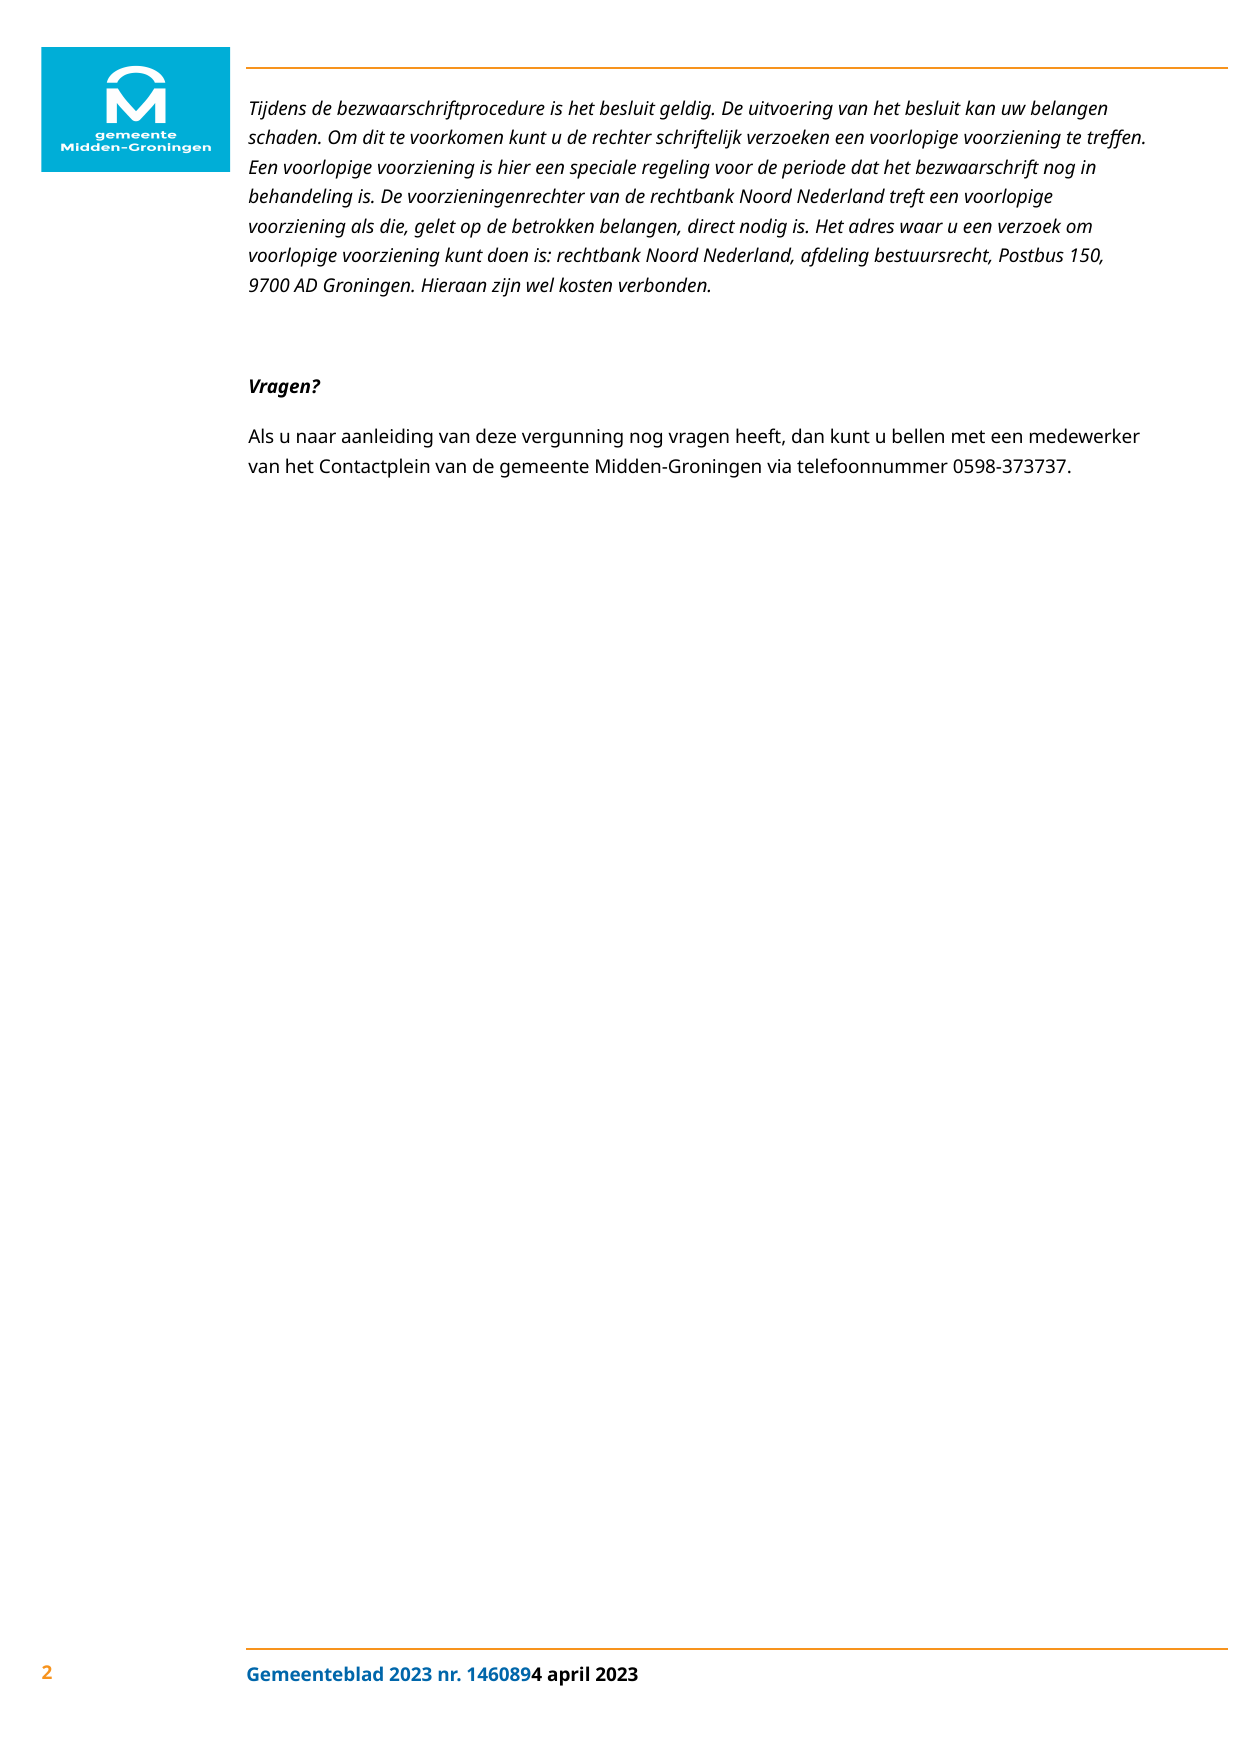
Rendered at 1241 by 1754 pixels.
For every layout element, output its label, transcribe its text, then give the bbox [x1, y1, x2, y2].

text Als u naar aanleiding van deze vergunning nog vragen heeft, dan kunt u bellen met een medewerker van het Contactplein van de gemeente Midden-Groningen via telefoonnummer 0598-373737. [248, 423, 1152, 479]
picture [108, 66, 164, 82]
text Tijdens de bezwaarschriftprocedure is het besluit geldig. De uitvoering van het besluit kan uw belangen schaden. Om dit te voorkomen kunt u de rechter schriftelijk verzoeken een voorlopige voorziening te treffen. Een voorlopige voorziening is hier een speciale regeling voor de periode dat het bezwaarschrift nog in behandeling is. De voorzieningenrechter van de rechtbank Noord Nederland treft een voorlopige voorziening als die, gelet op de betrokken belangen, direct nodig is. Het adres waar u een verzoek om voorlopige voorziening kunt doen is: rechtbank Noord Nederland, afdeling bestuursrecht, Postbus 150, 9700 AD Groningen. Hieraan zijn wel kosten verbonden. [248, 95, 1152, 298]
text Vragen? [248, 373, 1152, 399]
picture [107, 89, 165, 122]
picture [184, 146, 190, 153]
